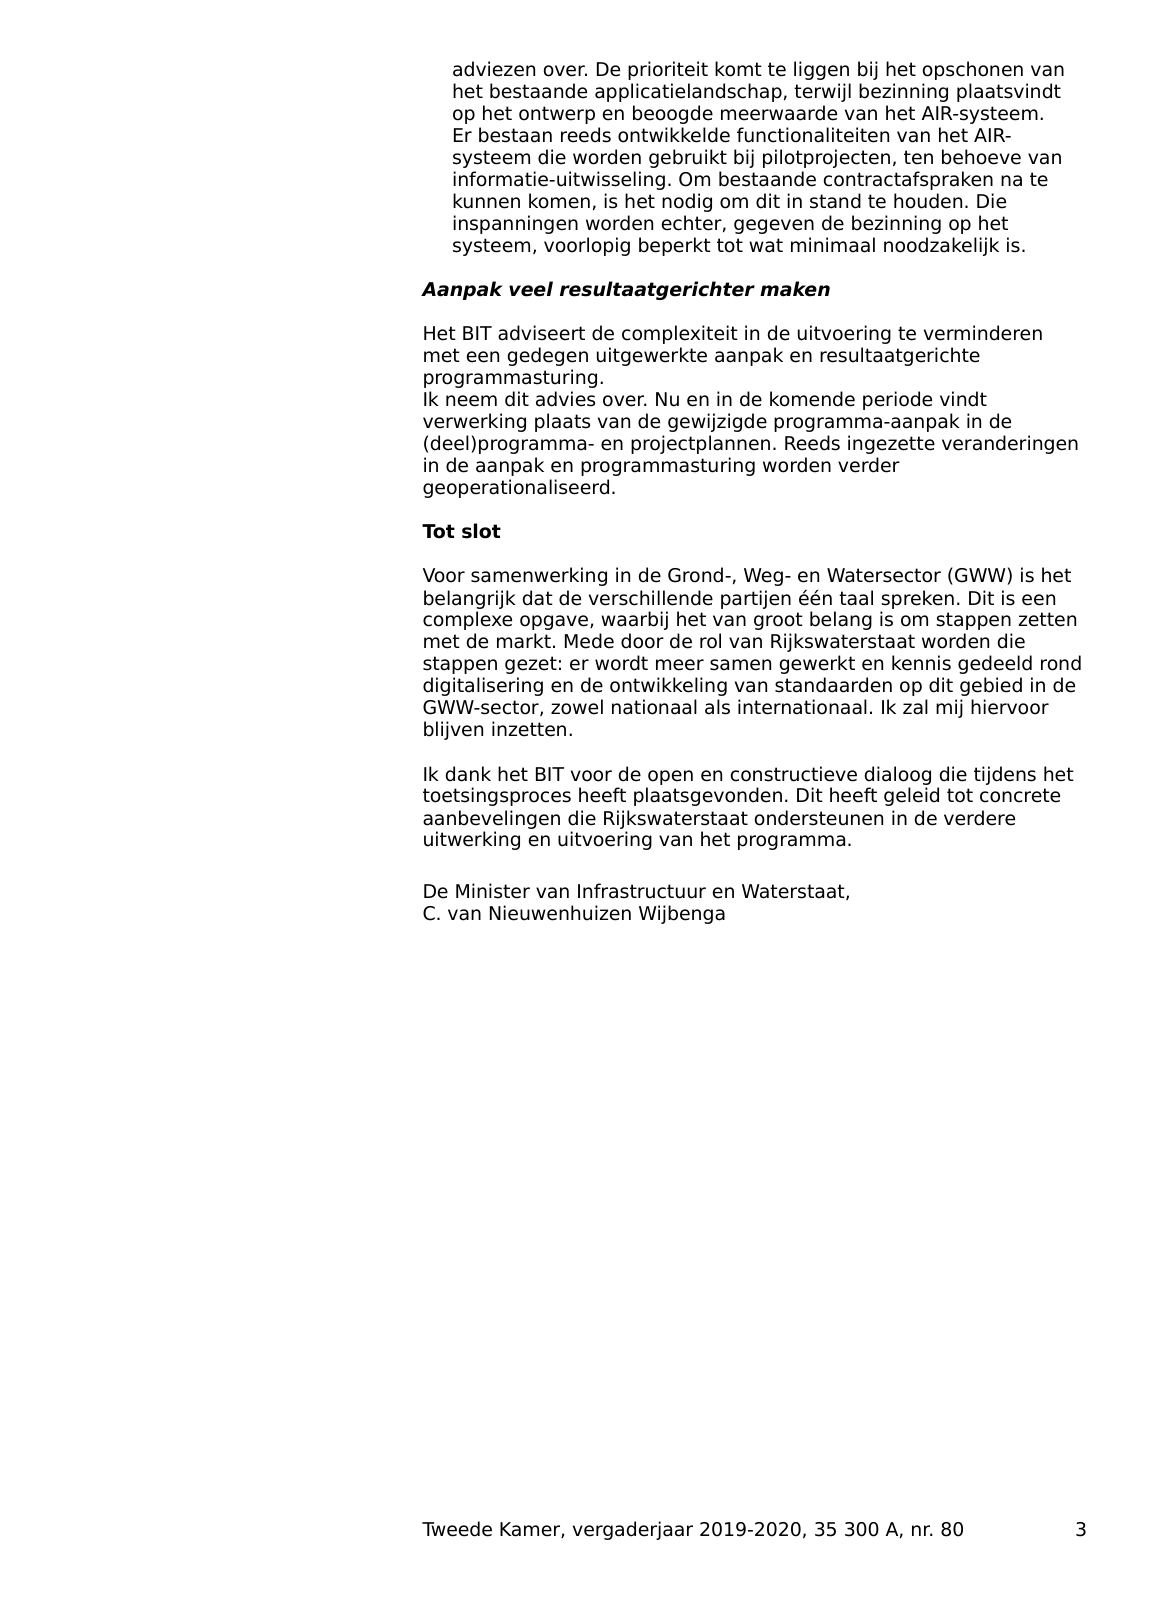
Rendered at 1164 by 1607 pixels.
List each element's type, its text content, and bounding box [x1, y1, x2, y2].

text Het BIT adviseert de complexiteit in de uitvoering te verminderen met een gedegen uitgewerkte aanpak en resultaatgerichte programmasturing. [422, 323, 1087, 389]
text De Minister van Infrastructuur en Waterstaat, C. van Nieuwenhuizen Wijbenga [422, 881, 1087, 925]
subtitle Aanpak veel resultaatgerichter maken [422, 279, 1087, 301]
text adviezen over. De prioriteit komt te liggen bij het opschonen van het bestaande applicatielandschap, terwijl bezinning plaatsvindt op het ontwerp en beoogde meerwaarde van het AIR-systeem. [452, 59, 1087, 125]
text Voor samenwerking in de Grond-, Weg- en Watersector (GWW) is het belangrijk dat de verschillende partijen één taal spreken. Dit is een complexe opgave, waarbij het van groot belang is om stappen zetten met de markt. Mede door de rol van Rijkswaterstaat worden die stappen gezet: er wordt meer samen gewerkt en kennis gedeeld rond digitalisering en de ontwikkeling van standaarden op dit gebied in de GWW-sector, zowel nationaal als internationaal. Ik zal mij hiervoor blijven inzetten. [422, 565, 1087, 741]
text Ik dank het BIT voor de open en constructieve dialoog die tijdens het toetsingsproces heeft plaatsgevonden. Dit heeft geleid tot concrete aanbevelingen die Rijkswaterstaat ondersteunen in de verdere uitwerking en uitvoering van het programma. [422, 763, 1087, 851]
subtitle Tot slot [422, 521, 1087, 543]
text Er bestaan reeds ontwikkelde functionaliteiten van het AIR-systeem die worden gebruikt bij pilotprojecten, ten behoeve van informatie-uitwisseling. Om bestaande contractafspraken na te kunnen komen, is het nodig om dit in stand te houden. Die inspanningen worden echter, gegeven de bezinning op het systeem, voorlopig beperkt tot wat minimaal noodzakelijk is. [452, 125, 1087, 257]
text Ik neem dit advies over. Nu en in de komende periode vindt verwerking plaats van de gewijzigde programma-aanpak in de (deel)programma- en projectplannen. Reeds ingezette veranderingen in de aanpak en programmasturing worden verder geoperationaliseerd. [422, 389, 1087, 499]
